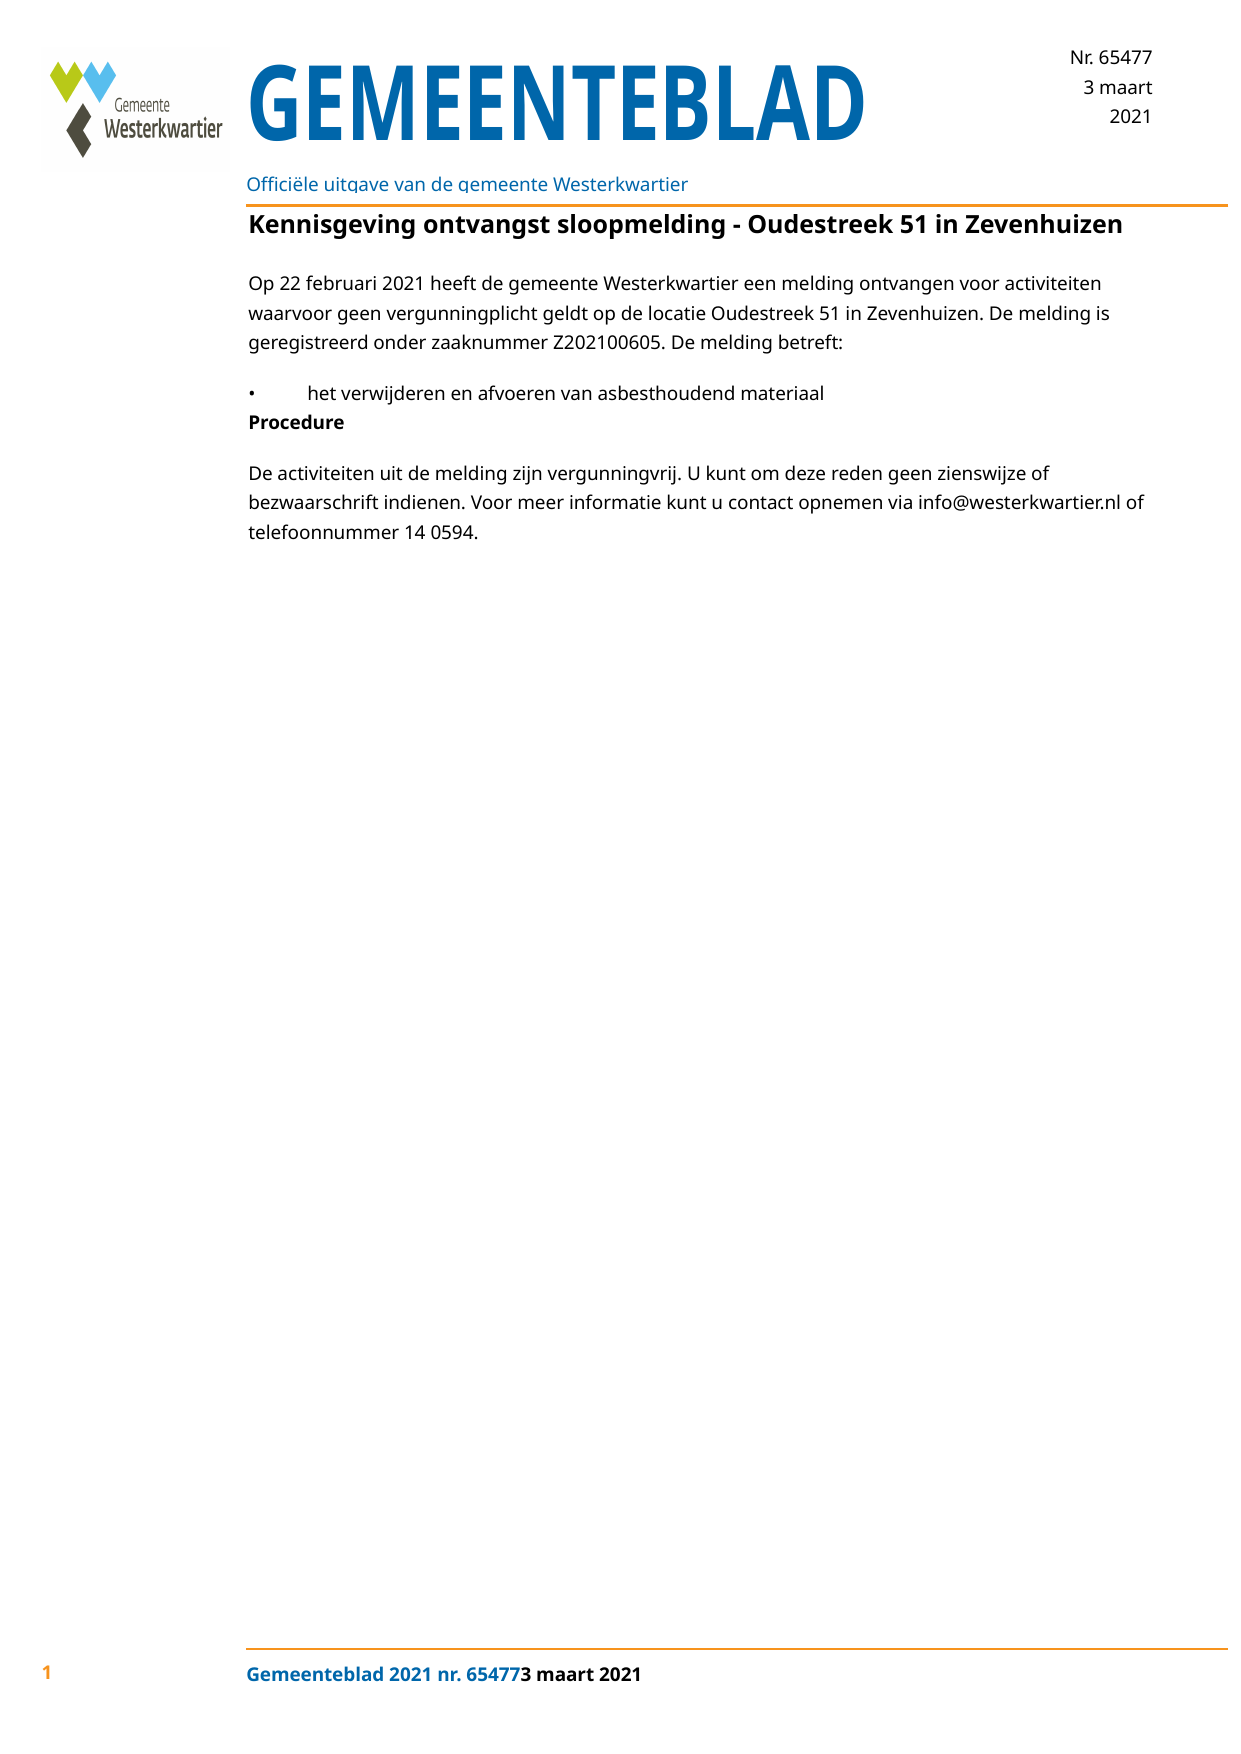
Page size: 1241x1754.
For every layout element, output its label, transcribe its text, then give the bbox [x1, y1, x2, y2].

text Procedure [248, 409, 1152, 435]
list het verwijderen en afvoeren van asbesthoudend materiaal [248, 380, 1152, 406]
text Kennisgeving ontvangst sloopmelding - Oudestreek 51 in Zevenhuizen [248, 207, 1152, 241]
picture [41, 47, 231, 172]
text Op 22 februari 2021 heeft de gemeente Westerkwartier een melding ontvangen voor activiteiten waarvoor geen vergunningplicht geldt op de locatie Oudestreek 51 in Zevenhuizen. De melding is geregistreerd onder zaaknummer Z202100605. De melding betreft: [248, 270, 1152, 355]
text De activiteiten uit de melding zijn vergunningvrij. U kunt om deze reden geen zienswijze of bezwaarschrift indienen. Voor meer informatie kunt u contact opnemen via info@westerkwartier.nl of telefoonnummer 14 0594. [248, 460, 1152, 545]
